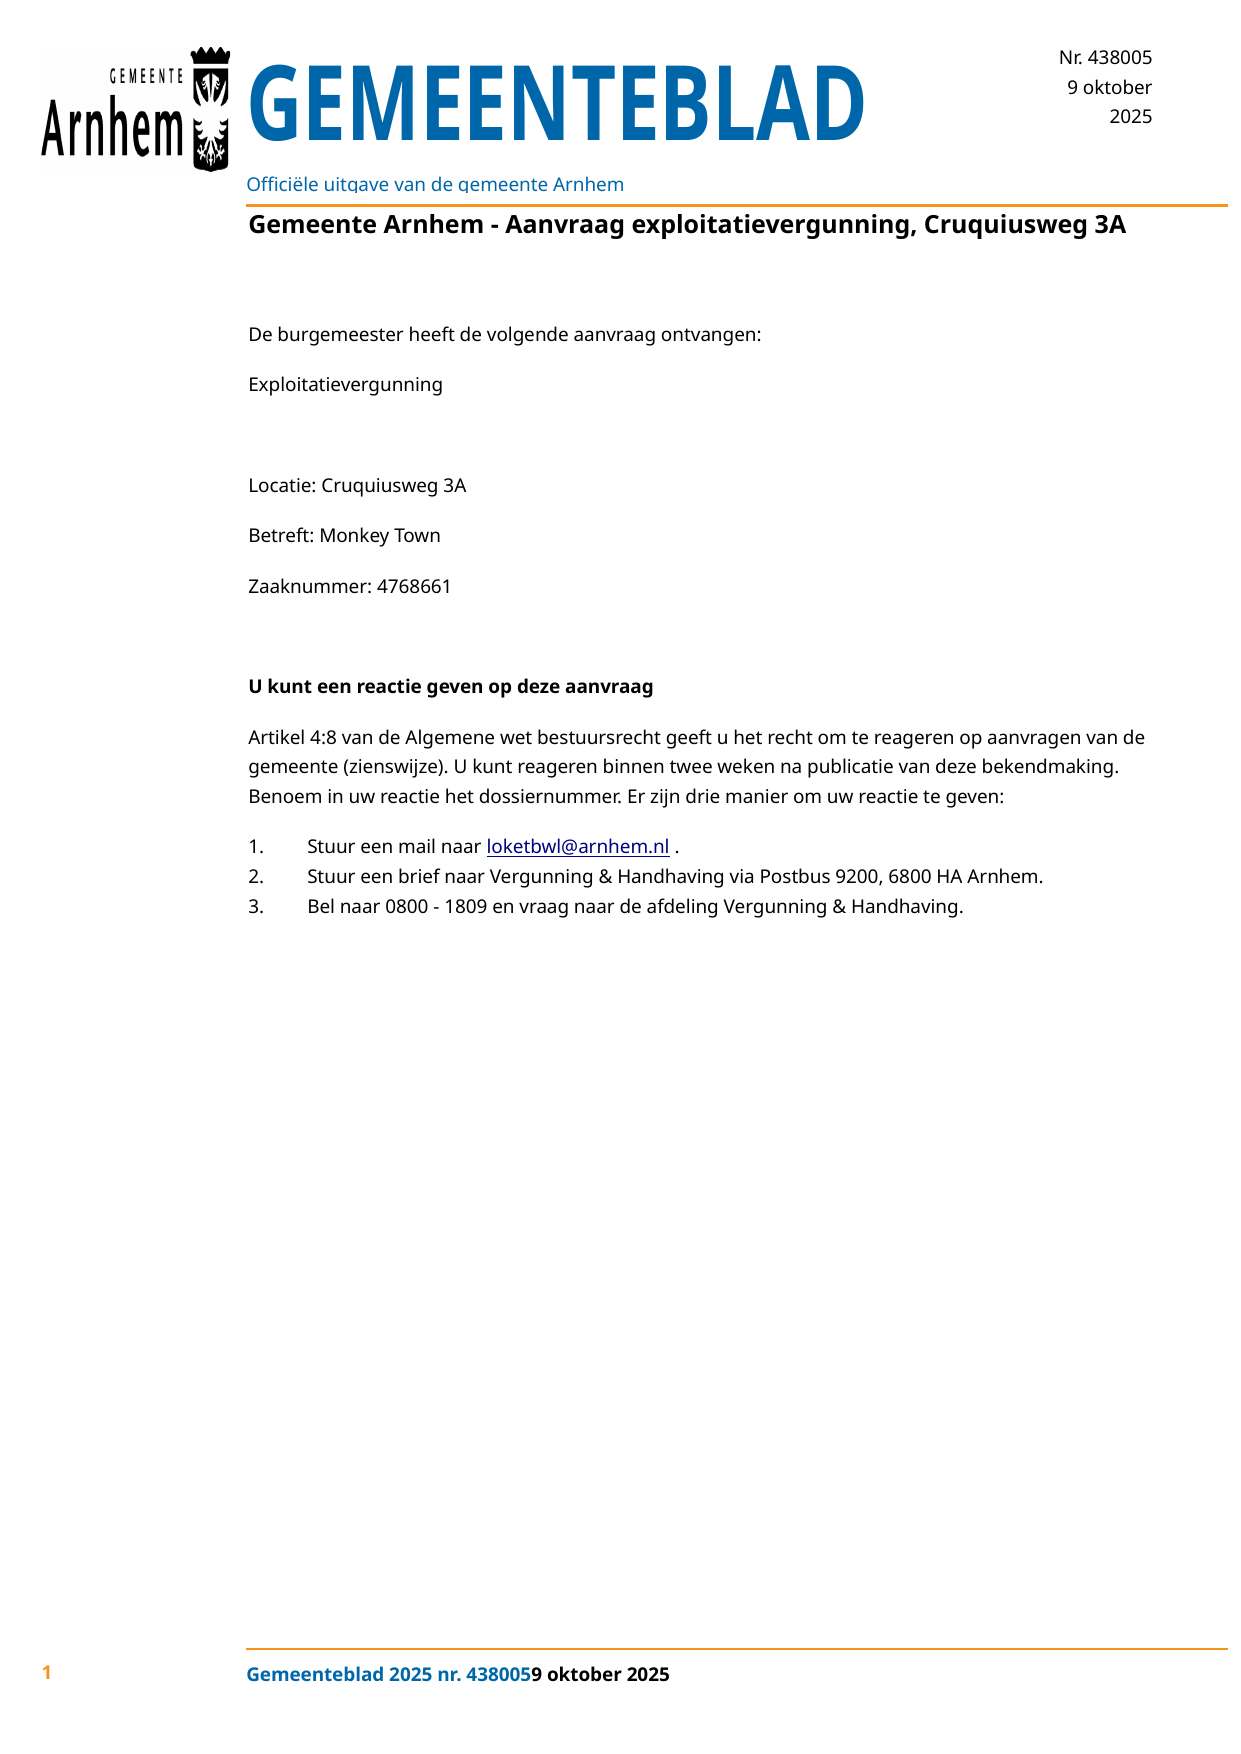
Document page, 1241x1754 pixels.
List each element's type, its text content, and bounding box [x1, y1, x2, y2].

text Betreft: Monkey Town [248, 522, 1152, 548]
text De burgemeester heeft de volgende aanvraag ontvangen: [248, 321, 1152, 346]
text Exploitatievergunning [248, 371, 1152, 397]
text U kunt een reactie geven op deze aanvraag [248, 674, 1152, 699]
list Stuur een mail naar loketbwl@arnhem.nl . [248, 834, 1152, 859]
text Artikel 4:8 van de Algemene wet bestuursrecht geeft u het recht om te reageren op aanvragen van de gemeente (zienswijze). U kunt reageren binnen twee weken na publicatie van deze bekendmaking. Benoem in uw reactie het dossiernummer. Er zijn drie manier om uw reactie te geven: [248, 724, 1152, 809]
text Gemeente Arnhem - Aanvraag exploitatievergunning, Cruquiusweg 3A [248, 207, 1152, 241]
text Zaaknummer: 4768661 [248, 573, 1152, 598]
text Locatie: Cruquiusweg 3A [248, 472, 1152, 498]
list Bel naar 0800 - 1809 en vraag naar de afdeling Vergunning & Handhaving. [248, 893, 1152, 918]
picture [41, 47, 231, 172]
list Stuur een brief naar Vergunning & Handhaving via Postbus 9200, 6800 HA Arnhem. [248, 863, 1152, 889]
